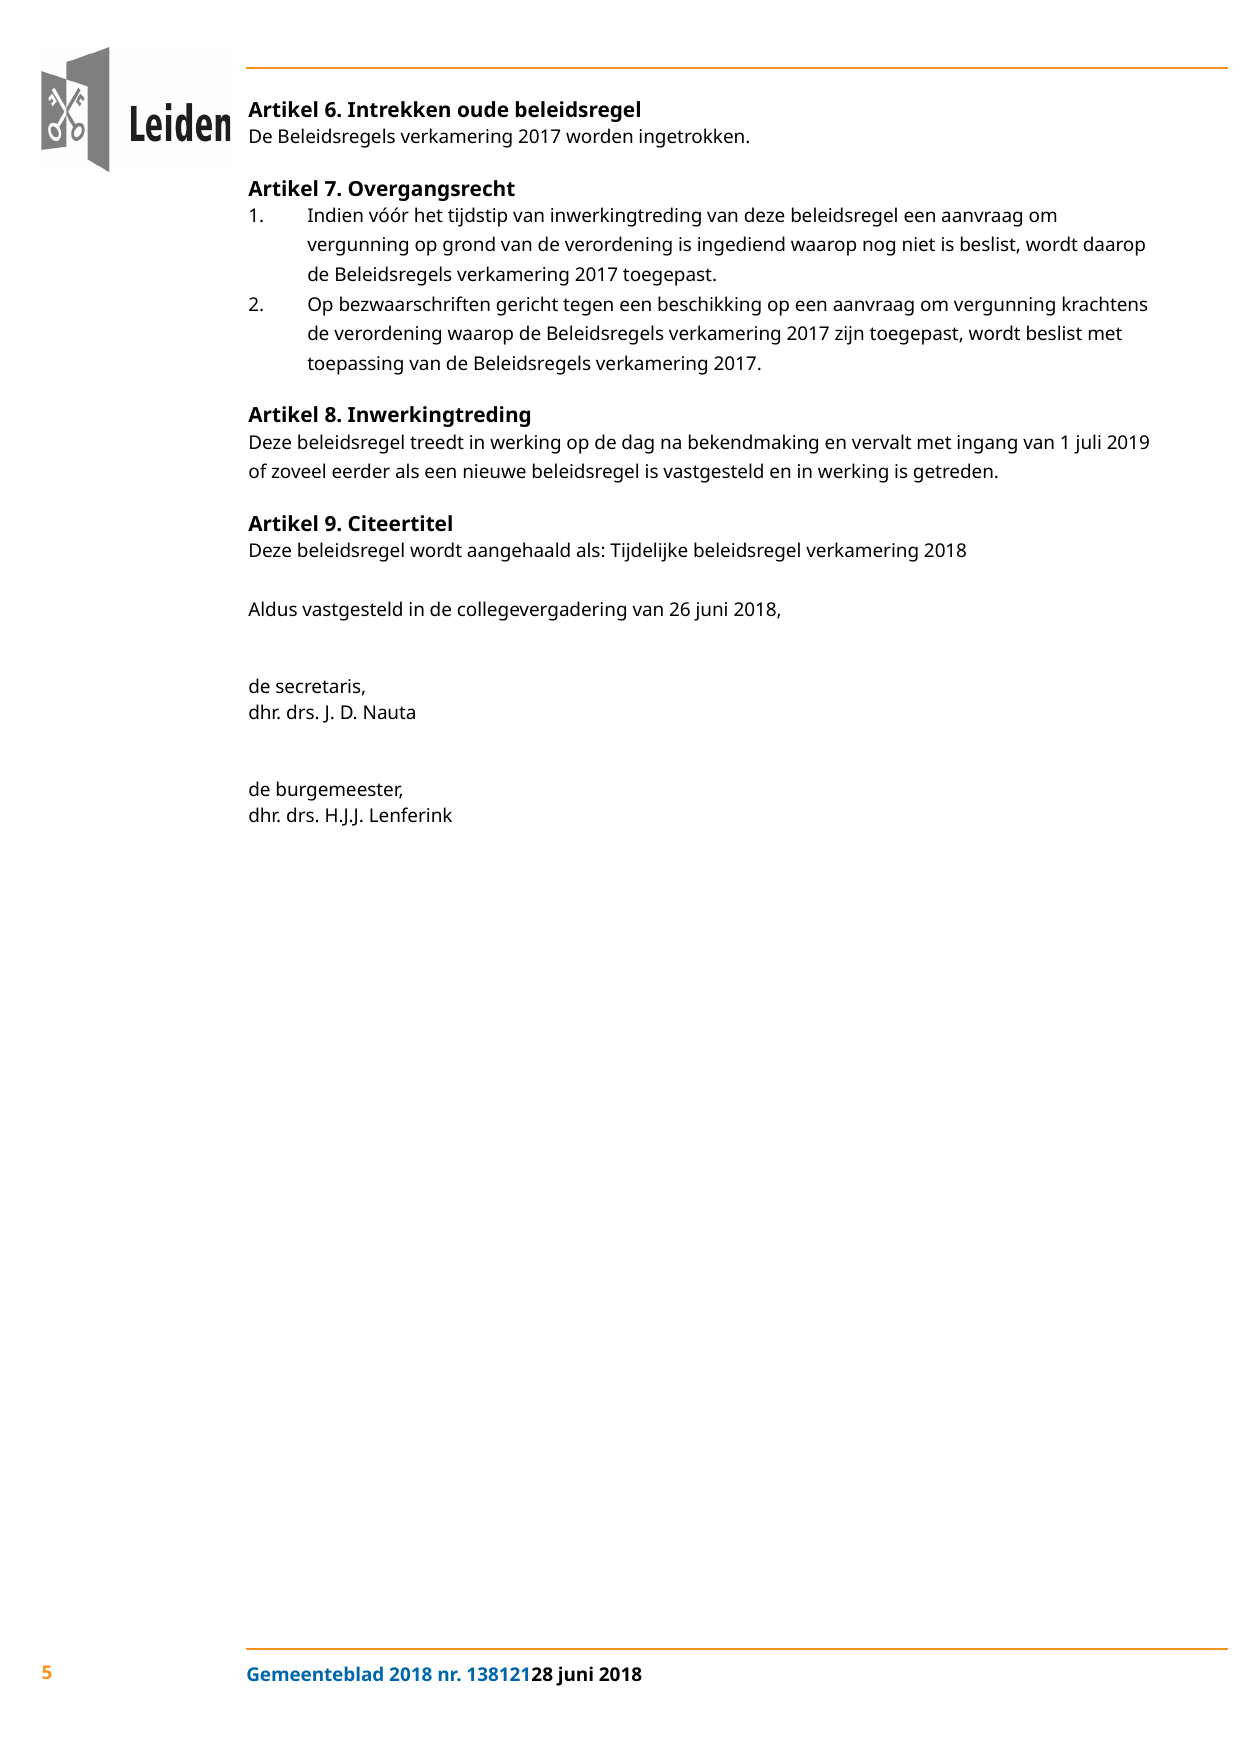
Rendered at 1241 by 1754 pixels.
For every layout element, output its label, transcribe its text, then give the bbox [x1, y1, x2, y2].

text dhr. drs. H.J.J. Lenferink [248, 802, 1152, 828]
list Indien vóór het tijdstip van inwerkingtreding van deze beleidsregel een aanvraag om vergunning op grond van de verordening is ingediend waarop nog niet is beslist, wordt daarop de Beleidsregels verkamering 2017 toegepast. [248, 202, 1152, 287]
text Artikel 9. Citeertitel [248, 509, 1152, 537]
text Artikel 6. Intrekken oude beleidsregel [248, 95, 1152, 123]
text Artikel 7. Overgangsrecht [248, 174, 1152, 202]
text de secretaris, [248, 674, 1152, 699]
list Op bezwaarschriften gericht tegen een beschikking op een aanvraag om vergunning krachtens de verordening waarop de Beleidsregels verkamering 2017 zijn toegepast, wordt beslist met toepassing van de Beleidsregels verkamering 2017. [248, 291, 1152, 376]
text de burgemeester, [248, 777, 1152, 802]
text Deze beleidsregel wordt aangehaald als: Tijdelijke beleidsregel verkamering 2018 [248, 537, 1152, 563]
text dhr. drs. J. D. Nauta [248, 699, 1152, 725]
picture [41, 47, 231, 172]
text Deze beleidsregel treedt in werking op de dag na bekendmaking en vervalt met ingang van 1 juli 2019 of zoveel eerder als een nieuwe beleidsregel is vastgesteld en in werking is getreden. [248, 429, 1152, 484]
text Aldus vastgesteld in de collegevergadering van 26 juni 2018, [248, 596, 1152, 622]
text De Beleidsregels verkamering 2017 worden ingetrokken. [248, 123, 1152, 149]
text Artikel 8. Inwerkingtreding [248, 400, 1152, 429]
